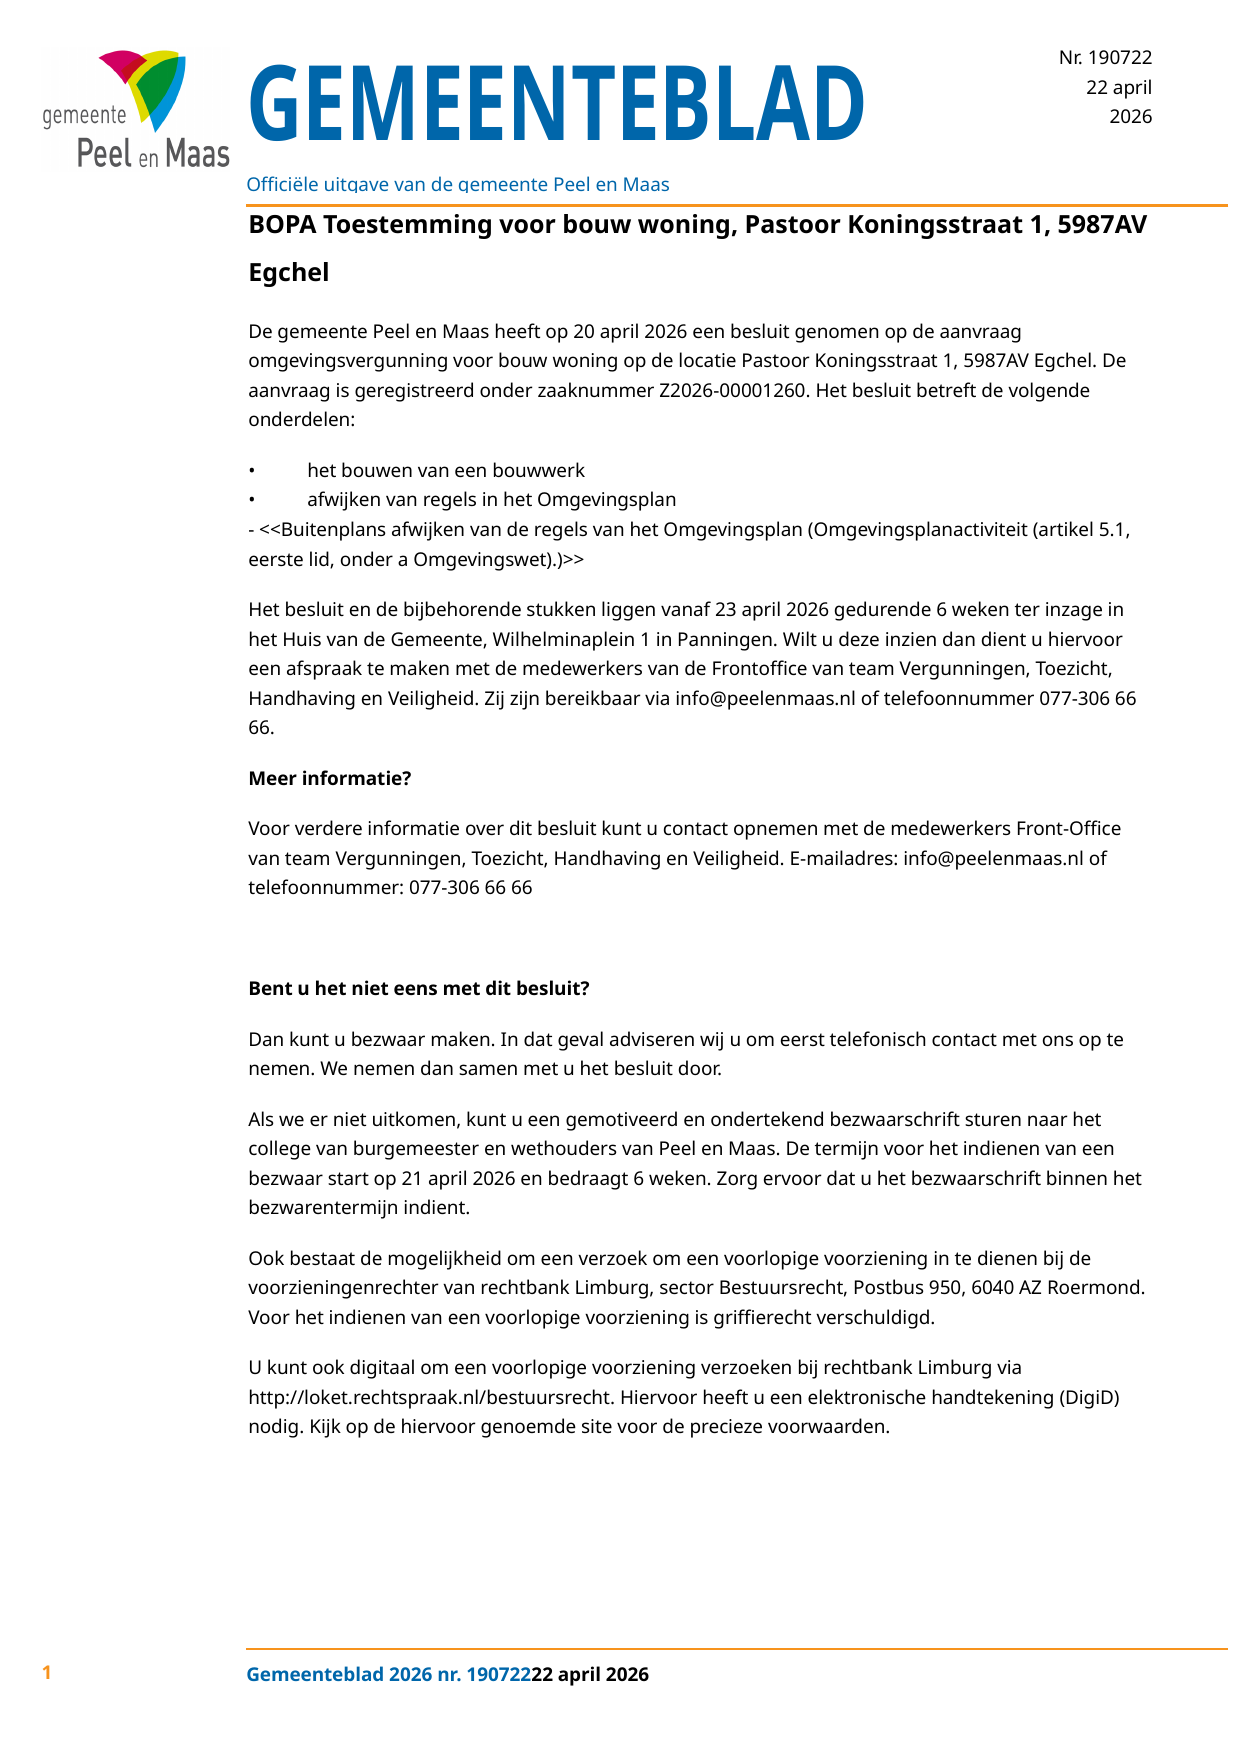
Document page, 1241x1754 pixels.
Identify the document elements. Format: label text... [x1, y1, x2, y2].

text Bent u het niet eens met dit besluit? [248, 975, 1152, 1001]
picture [41, 47, 231, 172]
text Meer informatie? [248, 765, 1152, 791]
text Dan kunt u bezwaar maken. In dat geval adviseren wij u om eerst telefonisch contact met ons op te nemen. We nemen dan samen met u het besluit door. [248, 1026, 1152, 1081]
list het bouwen van een bouwwerk [248, 457, 1152, 483]
text Ook bestaat de mogelijkheid om een verzoek om een voorlopige voorziening in te dienen bij de voorzieningenrechter van rechtbank Limburg, sector Bestuursrecht, Postbus 950, 6040 AZ Roermond. Voor het indienen van een voorlopige voorziening is griffierecht verschuldigd. [248, 1245, 1152, 1330]
text Voor verdere informatie over dit besluit kunt u contact opnemen met de medewerkers Front-Office van team Vergunningen, Toezicht, Handhaving en Veiligheid. E-mailadres: info@peelenmaas.nl of telefoonnummer: 077-306 66 66 [248, 815, 1152, 900]
text Als we er niet uitkomen, kunt u een gemotiveerd en ondertekend bezwaarschrift sturen naar het college van burgemeester en wethouders van Peel en Maas. De termijn voor het indienen van een bezwaar start op 21 april 2026 en bedraagt 6 weken. Zorg ervoor dat u het bezwaarschrift binnen het bezwarentermijn indient. [248, 1106, 1152, 1220]
text De gemeente Peel en Maas heeft op 20 april 2026 een besluit genomen op de aanvraag omgevingsvergunning voor bouw woning op de locatie Pastoor Koningsstraat 1, 5987AV Egchel. De aanvraag is geregistreerd onder zaaknummer Z2026-00001260. Het besluit betreft de volgende onderdelen: [248, 318, 1152, 432]
text Het besluit en de bijbehorende stukken liggen vanaf 23 april 2026 gedurende 6 weken ter inzage in het Huis van de Gemeente, Wilhelminaplein 1 in Panningen. Wilt u deze inzien dan dient u hiervoor een afspraak te maken met de medewerkers van de Frontoffice van team Vergunningen, Toezicht, Handhaving en Veiligheid. Zij zijn bereikbaar via info@peelenmaas.nl of telefoonnummer 077-306 66 66. [248, 596, 1152, 740]
list afwijken van regels in het Omgevingsplan [248, 487, 1152, 512]
text BOPA Toestemming voor bouw woning, Pastoor Koningsstraat 1, 5987AV Egchel [248, 207, 1152, 288]
text - <<Buitenplans afwijken van de regels van het Omgevingsplan (Omgevingsplanactiviteit (artikel 5.1, eerste lid, onder a Omgevingswet).)>> [248, 516, 1152, 572]
text U kunt ook digitaal om een voorlopige voorziening verzoeken bij rechtbank Limburg via http://loket.rechtspraak.nl/bestuursrecht. Hiervoor heeft u een elektronische handtekening (DigiD) nodig. Kijk op de hiervoor genoemde site voor de precieze voorwaarden. [248, 1354, 1152, 1439]
